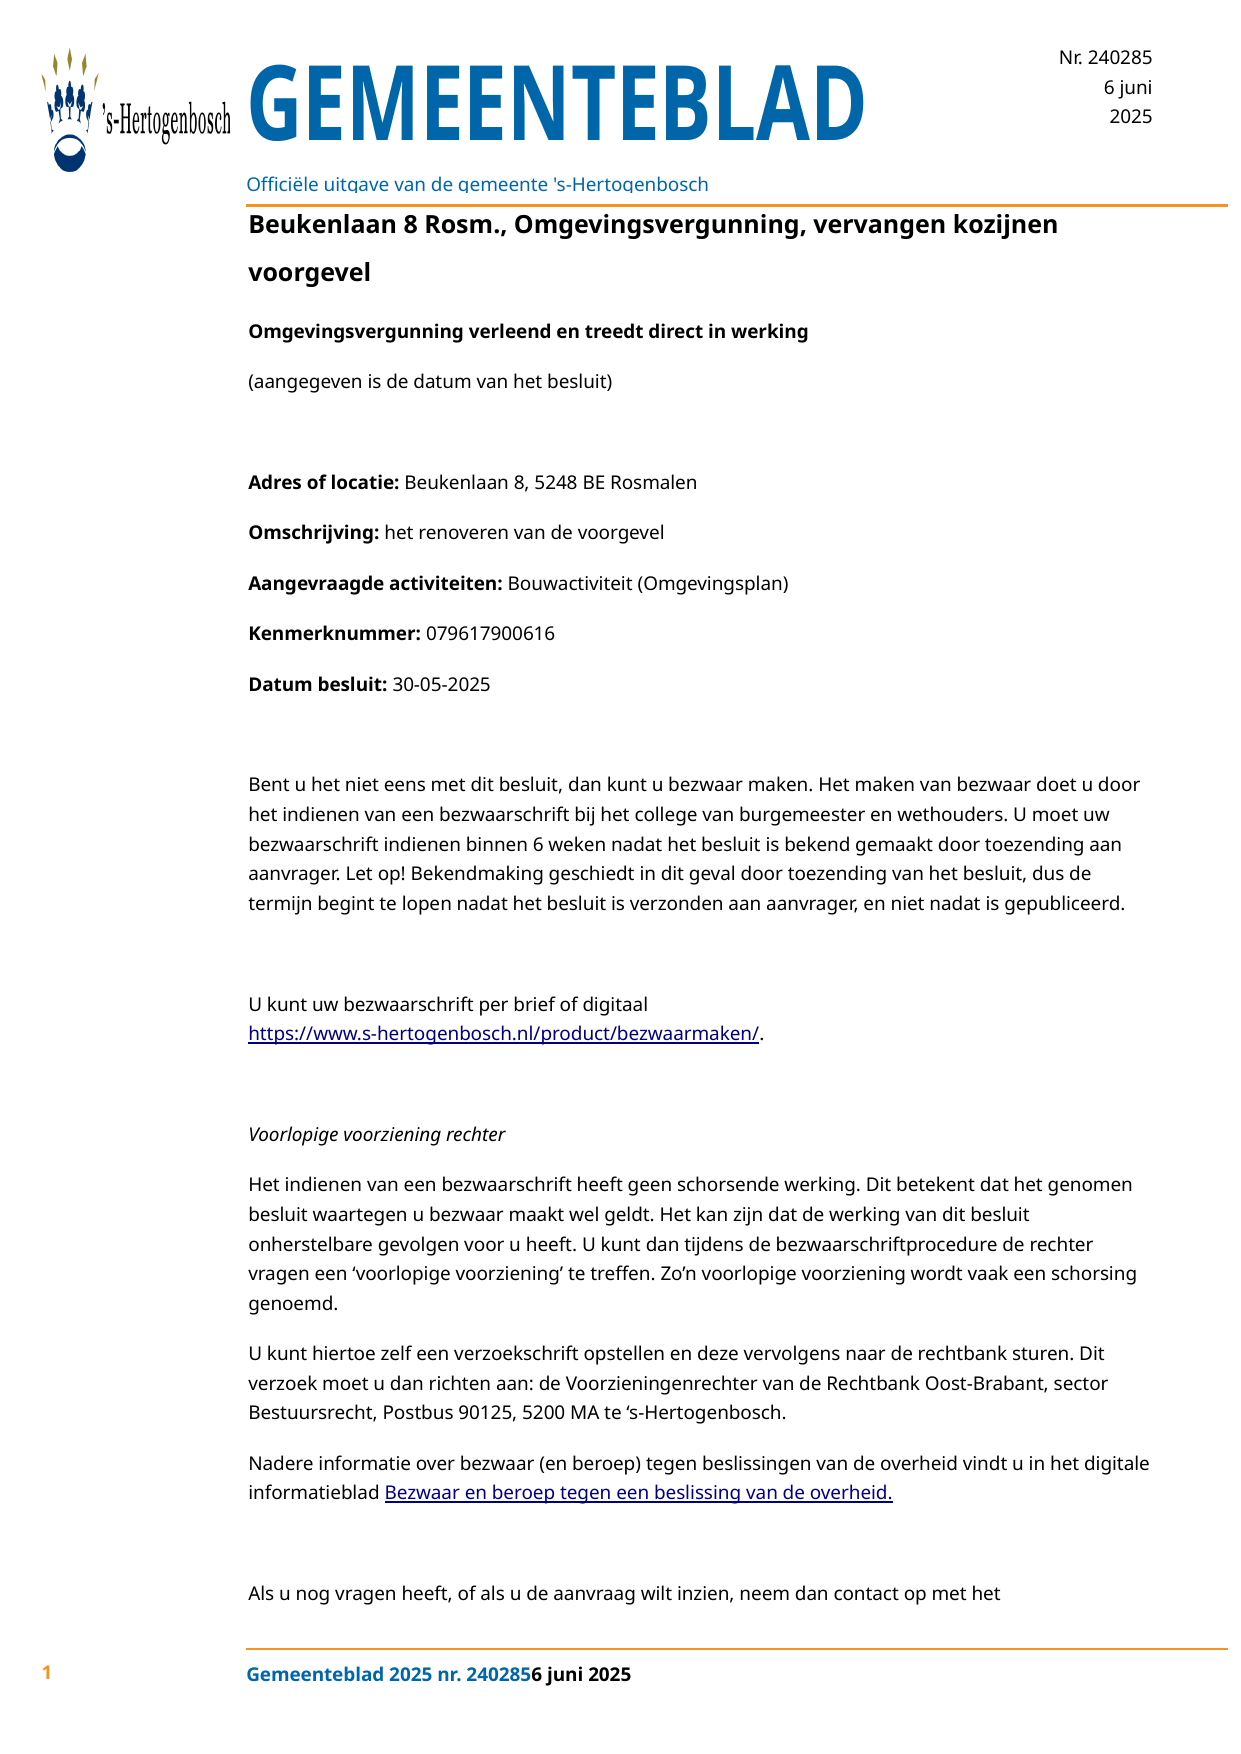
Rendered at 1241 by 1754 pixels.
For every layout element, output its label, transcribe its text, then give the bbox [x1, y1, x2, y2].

text Omgevingsvergunning verleend en treedt direct in werking [248, 318, 1152, 344]
text Aangevraagde activiteiten: Bouwactiviteit (Omgevingsplan) [248, 570, 1152, 596]
text Kenmerknummer: 079617900616 [248, 620, 1152, 646]
text (aangegeven is de datum van het besluit) [248, 368, 1152, 394]
picture [41, 47, 231, 172]
text U kunt hiertoe zelf een verzoekschrift opstellen en deze vervolgens naar de rechtbank sturen. Dit verzoek moet u dan richten aan: de Voorzieningenrechter van de Rechtbank Oost-Brabant, sector Bestuursrecht, Postbus 90125, 5200 MA te ‘s-Hertogenbosch. [248, 1340, 1152, 1425]
text Beukenlaan 8 Rosm., Omgevingsvergunning, vervangen kozijnen voorgevel [248, 207, 1152, 288]
text Adres of locatie: Beukenlaan 8, 5248 BE Rosmalen [248, 469, 1152, 495]
text Het indienen van een bezwaarschrift heeft geen schorsende werking. Dit betekent dat het genomen besluit waartegen u bezwaar maakt wel geldt. Het kan zijn dat de werking van dit besluit onherstelbare gevolgen voor u heeft. U kunt dan tijdens de bezwaarschriftprocedure de rechter vragen een ‘voorlopige voorziening’ te treffen. Zo’n voorlopige voorziening wordt vaak een schorsing genoemd. [248, 1172, 1152, 1316]
text U kunt uw bezwaarschrift per brief of digitaal https://www.s-hertogenbosch.nl/product/bezwaarmaken/. [248, 991, 1152, 1046]
text Bent u het niet eens met dit besluit, dan kunt u bezwaar maken. Het maken van bezwaar doet u door het indienen van een bezwaarschrift bij het college van burgemeester en wethouders. U moet uw bezwaarschrift indienen binnen 6 weken nadat het besluit is bekend gemaakt door toezending aan aanvrager. Let op! Bekendmaking geschiedt in dit geval door toezending van het besluit, dus de termijn begint te lopen nadat het besluit is verzonden aan aanvrager, en niet nadat is gepubliceerd. [248, 772, 1152, 916]
text Datum besluit: 30-05-2025 [248, 671, 1152, 697]
text Voorlopige voorziening rechter [248, 1121, 1152, 1147]
text Als u nog vragen heeft, of als u de aanvraag wilt inzien, neem dan contact op met het [248, 1580, 1152, 1606]
text Nadere informatie over bezwaar (en beroep) tegen beslissingen van de overheid vindt u in het digitale informatieblad Bezwaar en beroep tegen een beslissing van de overheid. [248, 1450, 1152, 1505]
text Omschrijving: het renoveren van de voorgevel [248, 519, 1152, 545]
